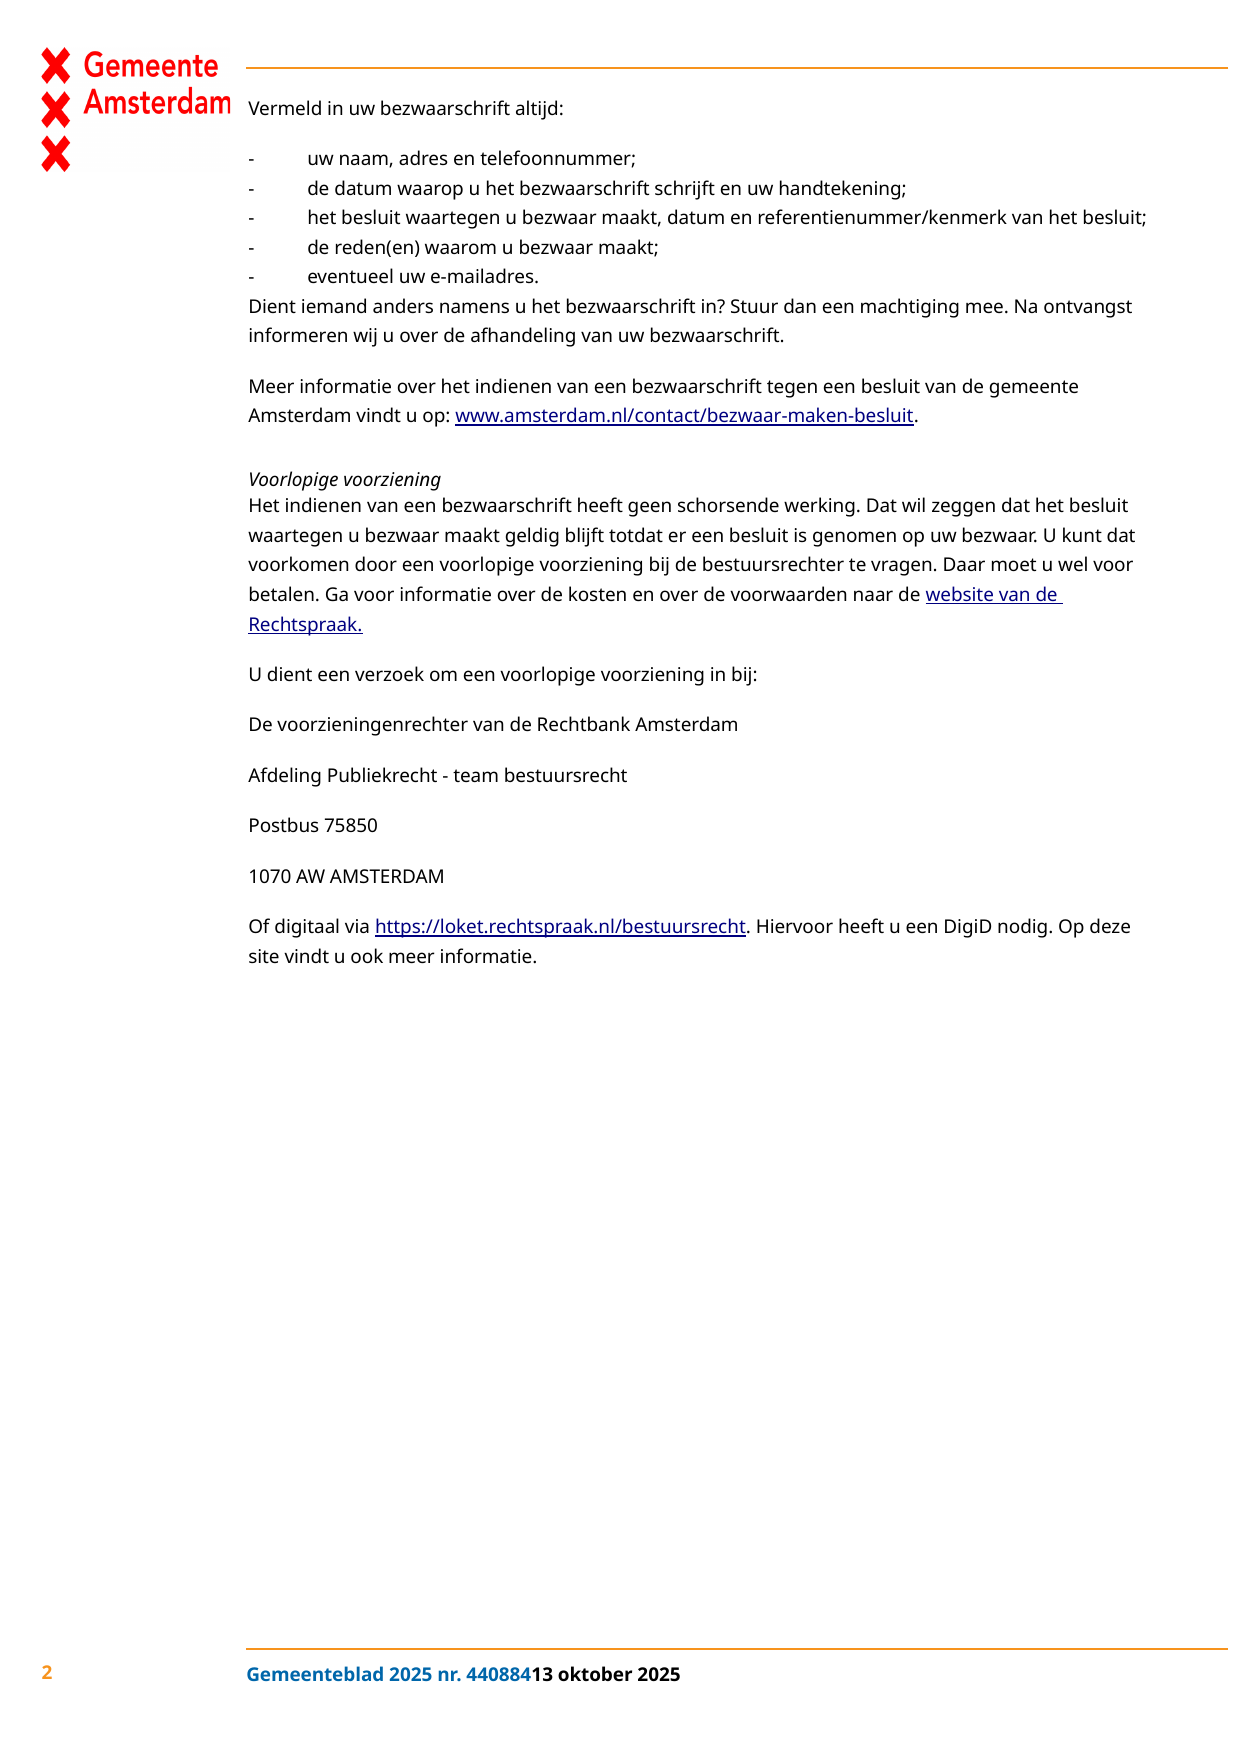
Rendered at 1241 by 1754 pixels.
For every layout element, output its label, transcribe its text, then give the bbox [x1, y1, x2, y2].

text Voorlopige voorziening [248, 467, 1152, 492]
text Vermeld in uw bezwaarschrift altijd: [248, 95, 1152, 121]
text Dient iemand anders namens u het bezwaarschrift in? Stuur dan een machtiging mee. Na ontvangst informeren wij u over de afhandeling van uw bezwaarschrift. [248, 293, 1152, 348]
text Afdeling Publiekrecht - team bestuursrecht [248, 762, 1152, 788]
list het besluit waartegen u bezwaar maakt, datum en referentienummer/kenmerk van het besluit; [248, 204, 1152, 230]
text Meer informatie over het indienen van een bezwaarschrift tegen een besluit van de gemeente Amsterdam vindt u op: www.amsterdam.nl/contact/bezwaar-maken-besluit. [248, 373, 1152, 428]
picture [41, 47, 231, 172]
text U dient een verzoek om een voorlopige voorziening in bij: [248, 661, 1152, 687]
text De voorzieningenrechter van de Rechtbank Amsterdam [248, 712, 1152, 737]
list uw naam, adres en telefoonnummer; [248, 145, 1152, 171]
text Postbus 75850 [248, 812, 1152, 838]
text 1070 AW AMSTERDAM [248, 863, 1152, 888]
list de reden(en) waarom u bezwaar maakt; [248, 234, 1152, 260]
list de datum waarop u het bezwaarschrift schrijft en uw handtekening; [248, 175, 1152, 201]
text Het indienen van een bezwaarschrift heeft geen schorsende werking. Dat wil zeggen dat het besluit waartegen u bezwaar maakt geldig blijft totdat er een besluit is genomen op uw bezwaar. U kunt dat voorkomen door een voorlopige voorziening bij de bestuursrechter te vragen. Daar moet u wel voor betalen. Ga voor informatie over de kosten en over de voorwaarden naar de website van de Rechtspraak. [248, 492, 1152, 636]
text Of digitaal via https://loket.rechtspraak.nl/bestuursrecht. Hiervoor heeft u een DigiD nodig. Op deze site vindt u ook meer informatie. [248, 913, 1152, 968]
list eventueel uw e-mailadres. [248, 263, 1152, 289]
